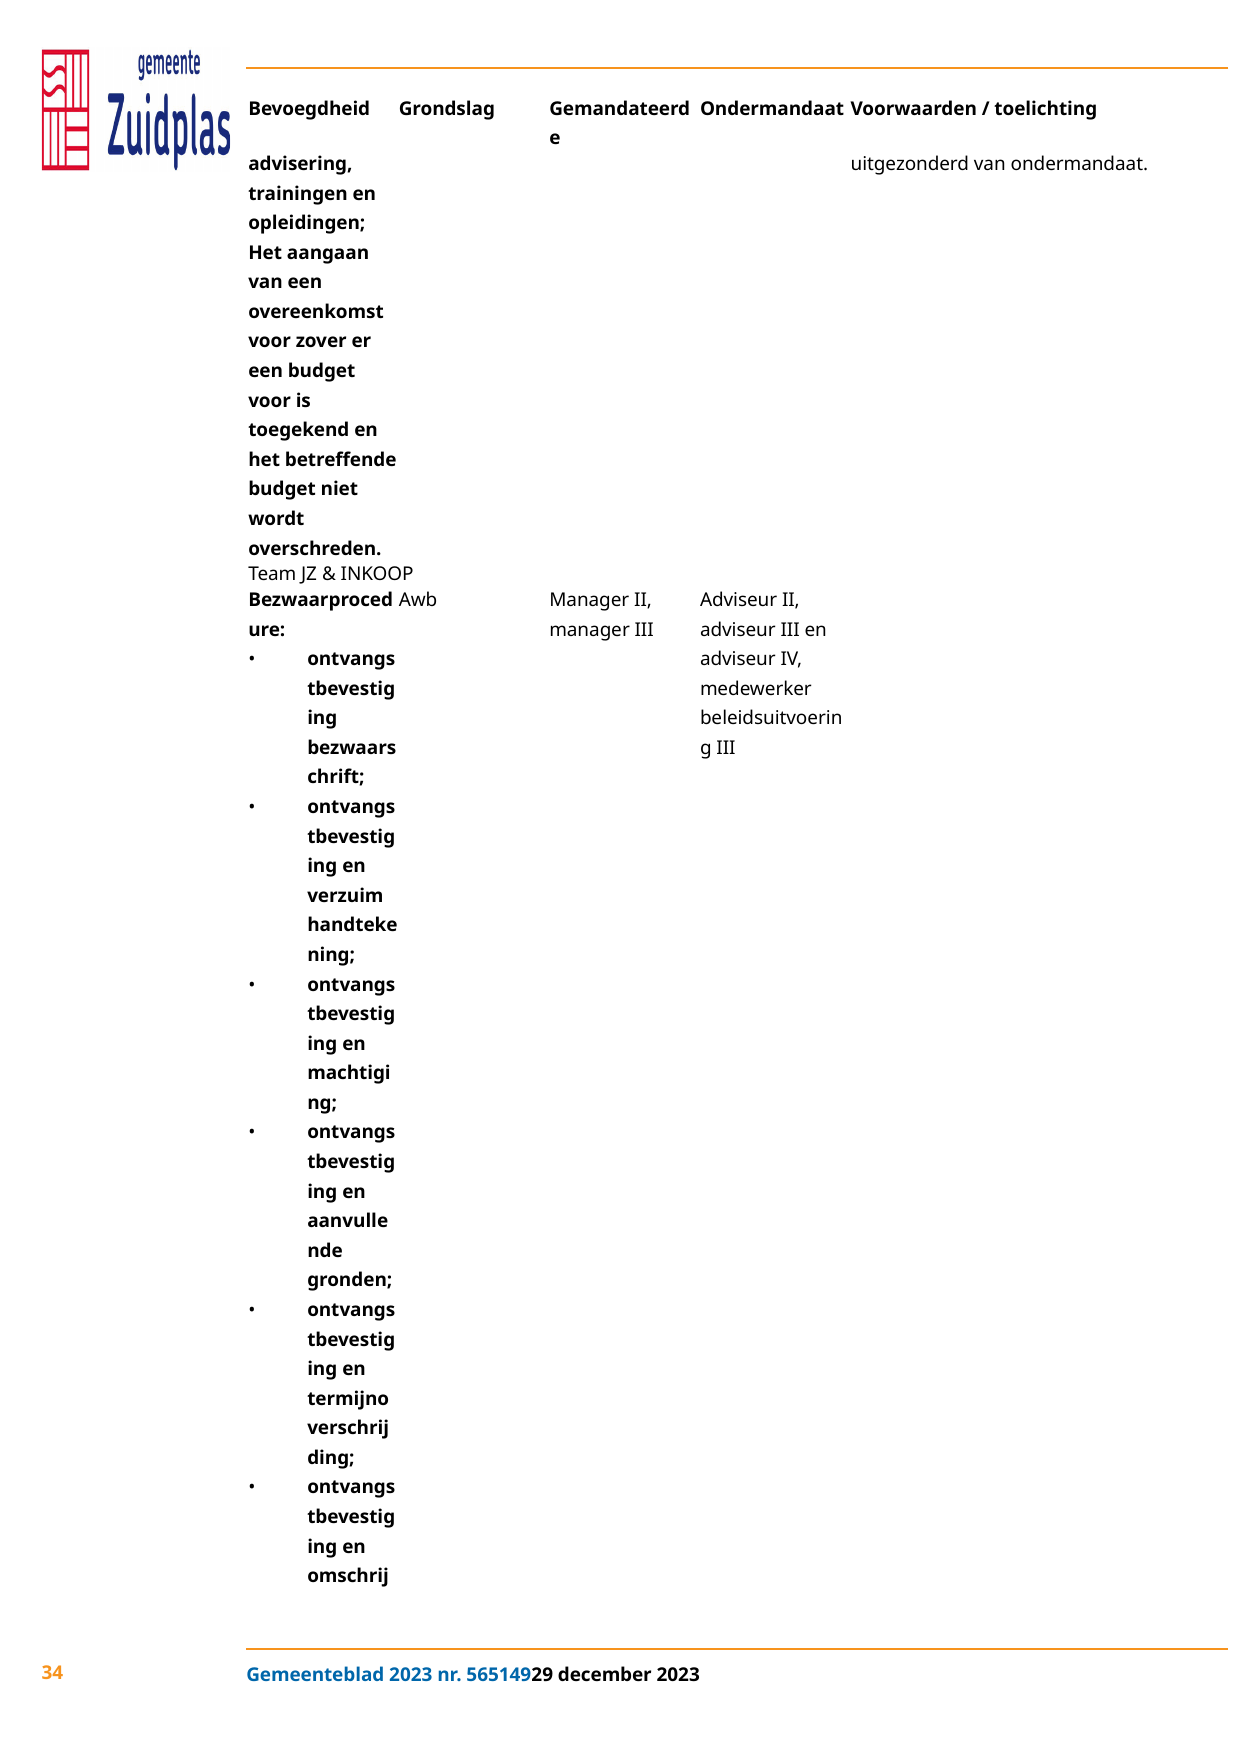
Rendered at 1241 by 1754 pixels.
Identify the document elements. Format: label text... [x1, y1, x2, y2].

table_header Ondermandaat [700, 95, 850, 150]
table_cell Awb [399, 586, 549, 1588]
picture [41, 47, 231, 172]
table_cell uitgezonderd van ondermandaat. [850, 150, 1152, 560]
table_cell [399, 150, 549, 560]
table_cell [549, 150, 700, 560]
table_cell [700, 150, 850, 560]
table_header Bevoegdheid [248, 95, 398, 150]
table_header Grondslag [399, 95, 549, 150]
table_cell advisering, trainingen en opleidingen; Het aangaan van een overeenkomst voor zover er een budget voor is toegekend en het betreffende budget niet wordt overschreden. [248, 150, 398, 560]
table_cell Manager II, manager III [549, 586, 700, 1588]
table_header Voorwaarden / toelichting [850, 95, 1152, 150]
table_header Gemandateerde [549, 95, 700, 150]
table_cell Team JZ & INKOOP [248, 560, 1152, 586]
table_cell Bezwaarprocedure: ontvangstbevestiging bezwaarschrift; ontvangstbevestiging en verzuim handtekening; ontvangstbevestiging en machtiging; ontvangstbevestiging en aanvullende gronden; ontvangstbevestiging en termijnoverschrijding; ontvangstbevestiging en omschrij [248, 586, 398, 1588]
table_cell [850, 586, 1152, 1588]
table_cell Adviseur II, adviseur III en adviseur IV, medewerker beleidsuitvoering III [700, 586, 850, 1588]
